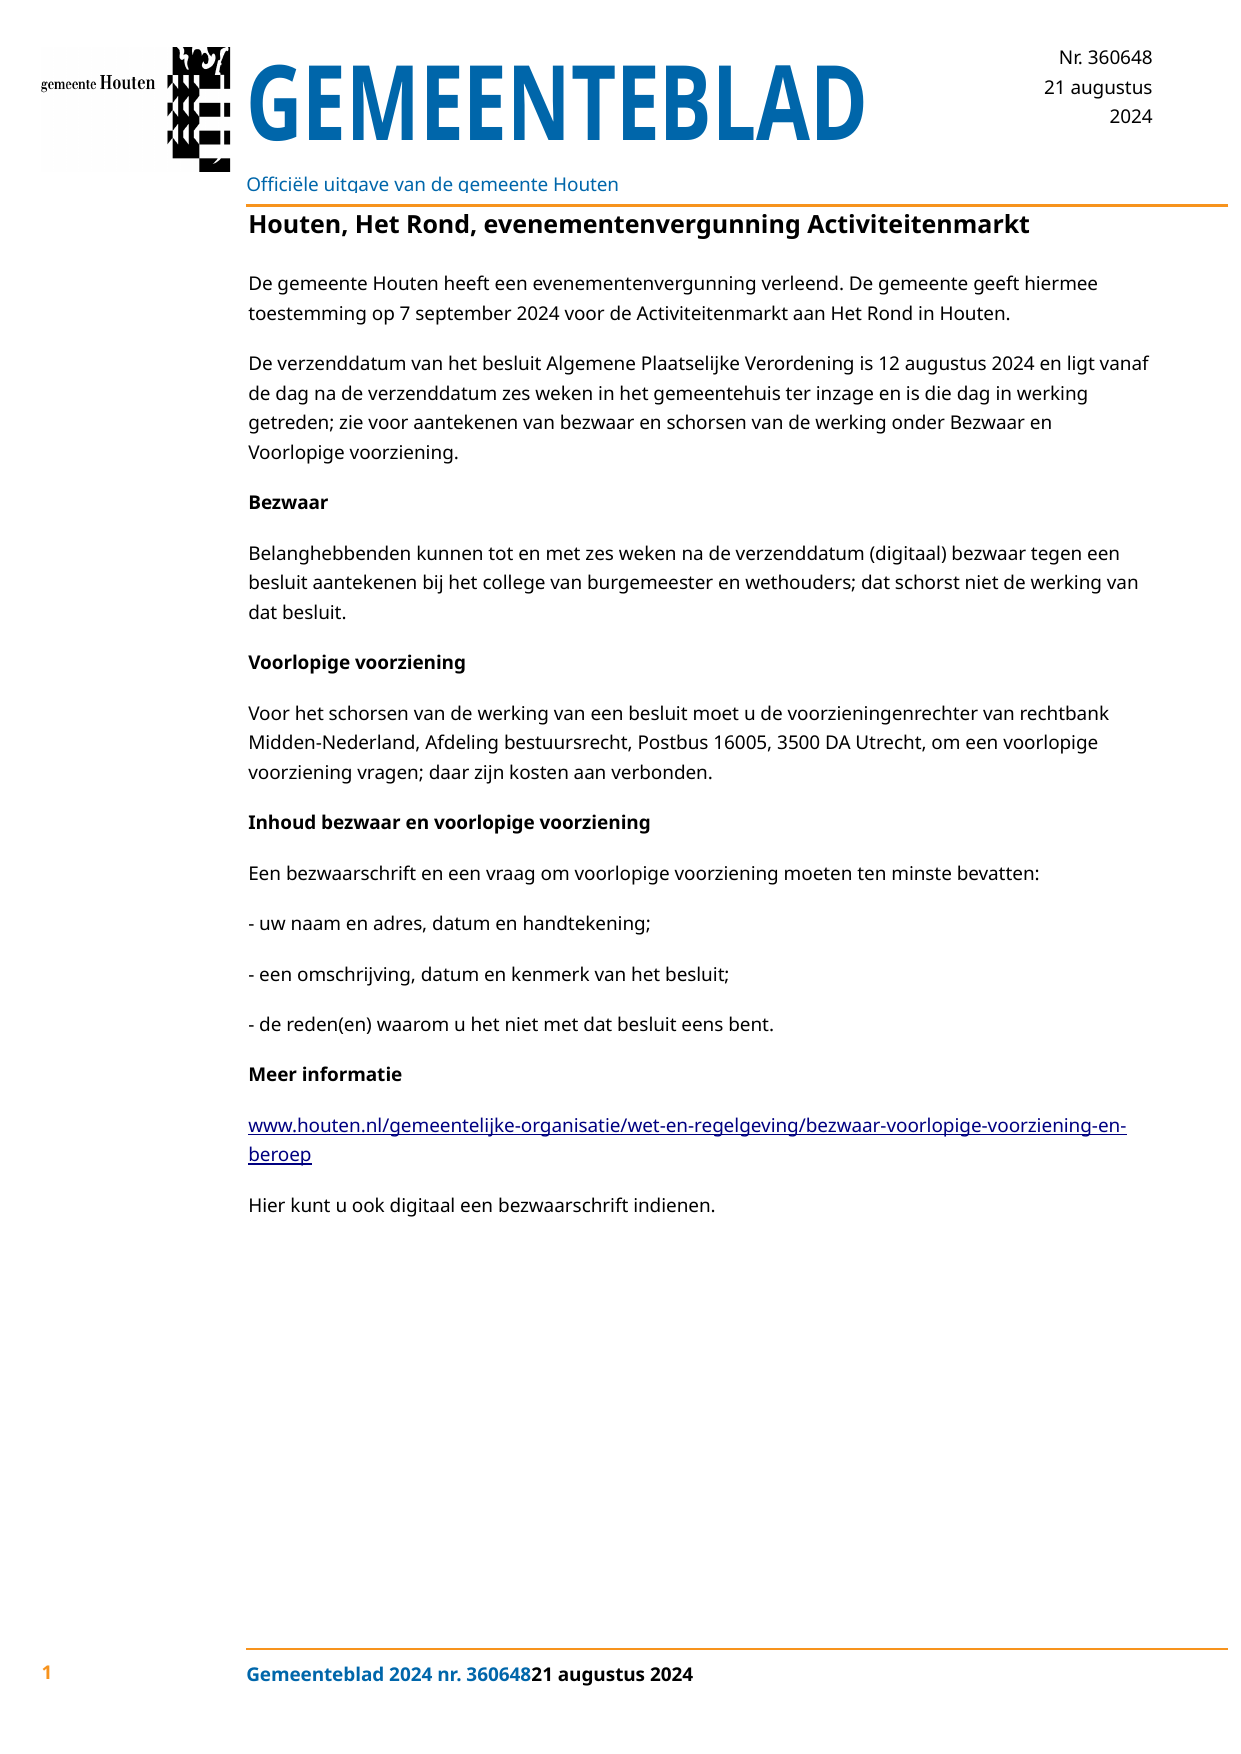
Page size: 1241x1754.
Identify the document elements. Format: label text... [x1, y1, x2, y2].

text Meer informatie [248, 1062, 1152, 1087]
text - uw naam en adres, datum en handtekening; [248, 910, 1152, 936]
picture [41, 47, 231, 172]
text Voor het schorsen van de werking van een besluit moet u de voorzieningenrechter van rechtbank Midden-Nederland, Afdeling bestuursrecht, Postbus 16005, 3500 DA Utrecht, om een voorlopige voorziening vragen; daar zijn kosten aan verbonden. [248, 700, 1152, 785]
text Een bezwaarschrift en een vraag om voorlopige voorziening moeten ten minste bevatten: [248, 860, 1152, 886]
text Hier kunt u ook digitaal een bezwaarschrift indienen. [248, 1192, 1152, 1218]
text De verzenddatum van het besluit Algemene Plaatselijke Verordening is 12 augustus 2024 en ligt vanaf de dag na de verzenddatum zes weken in het gemeentehuis ter inzage en is die dag in werking getreden; zie voor aantekenen van bezwaar en schorsen van de werking onder Bezwaar en Voorlopige voorziening. [248, 350, 1152, 465]
text Inhoud bezwaar en voorlopige voorziening [248, 809, 1152, 835]
text www.houten.nl/gemeentelijke-organisatie/wet-en-regelgeving/bezwaar-voorlopige-voorziening-en-beroep [248, 1112, 1152, 1167]
text De gemeente Houten heeft een evenementenvergunning verleend. De gemeente geeft hiermee toestemming op 7 september 2024 voor de Activiteitenmarkt aan Het Rond in Houten. [248, 270, 1152, 326]
text - de reden(en) waarom u het niet met dat besluit eens bent. [248, 1011, 1152, 1037]
text Bezwaar [248, 489, 1152, 515]
text - een omschrijving, datum en kenmerk van het besluit; [248, 961, 1152, 986]
text Voorlopige voorziening [248, 649, 1152, 675]
text Houten, Het Rond, evenementenvergunning Activiteitenmarkt [248, 207, 1152, 241]
text Belanghebbenden kunnen tot en met zes weken na de verzenddatum (digitaal) bezwaar tegen een besluit aantekenen bij het college van burgemeester en wethouders; dat schorst niet de werking van dat besluit. [248, 540, 1152, 625]
